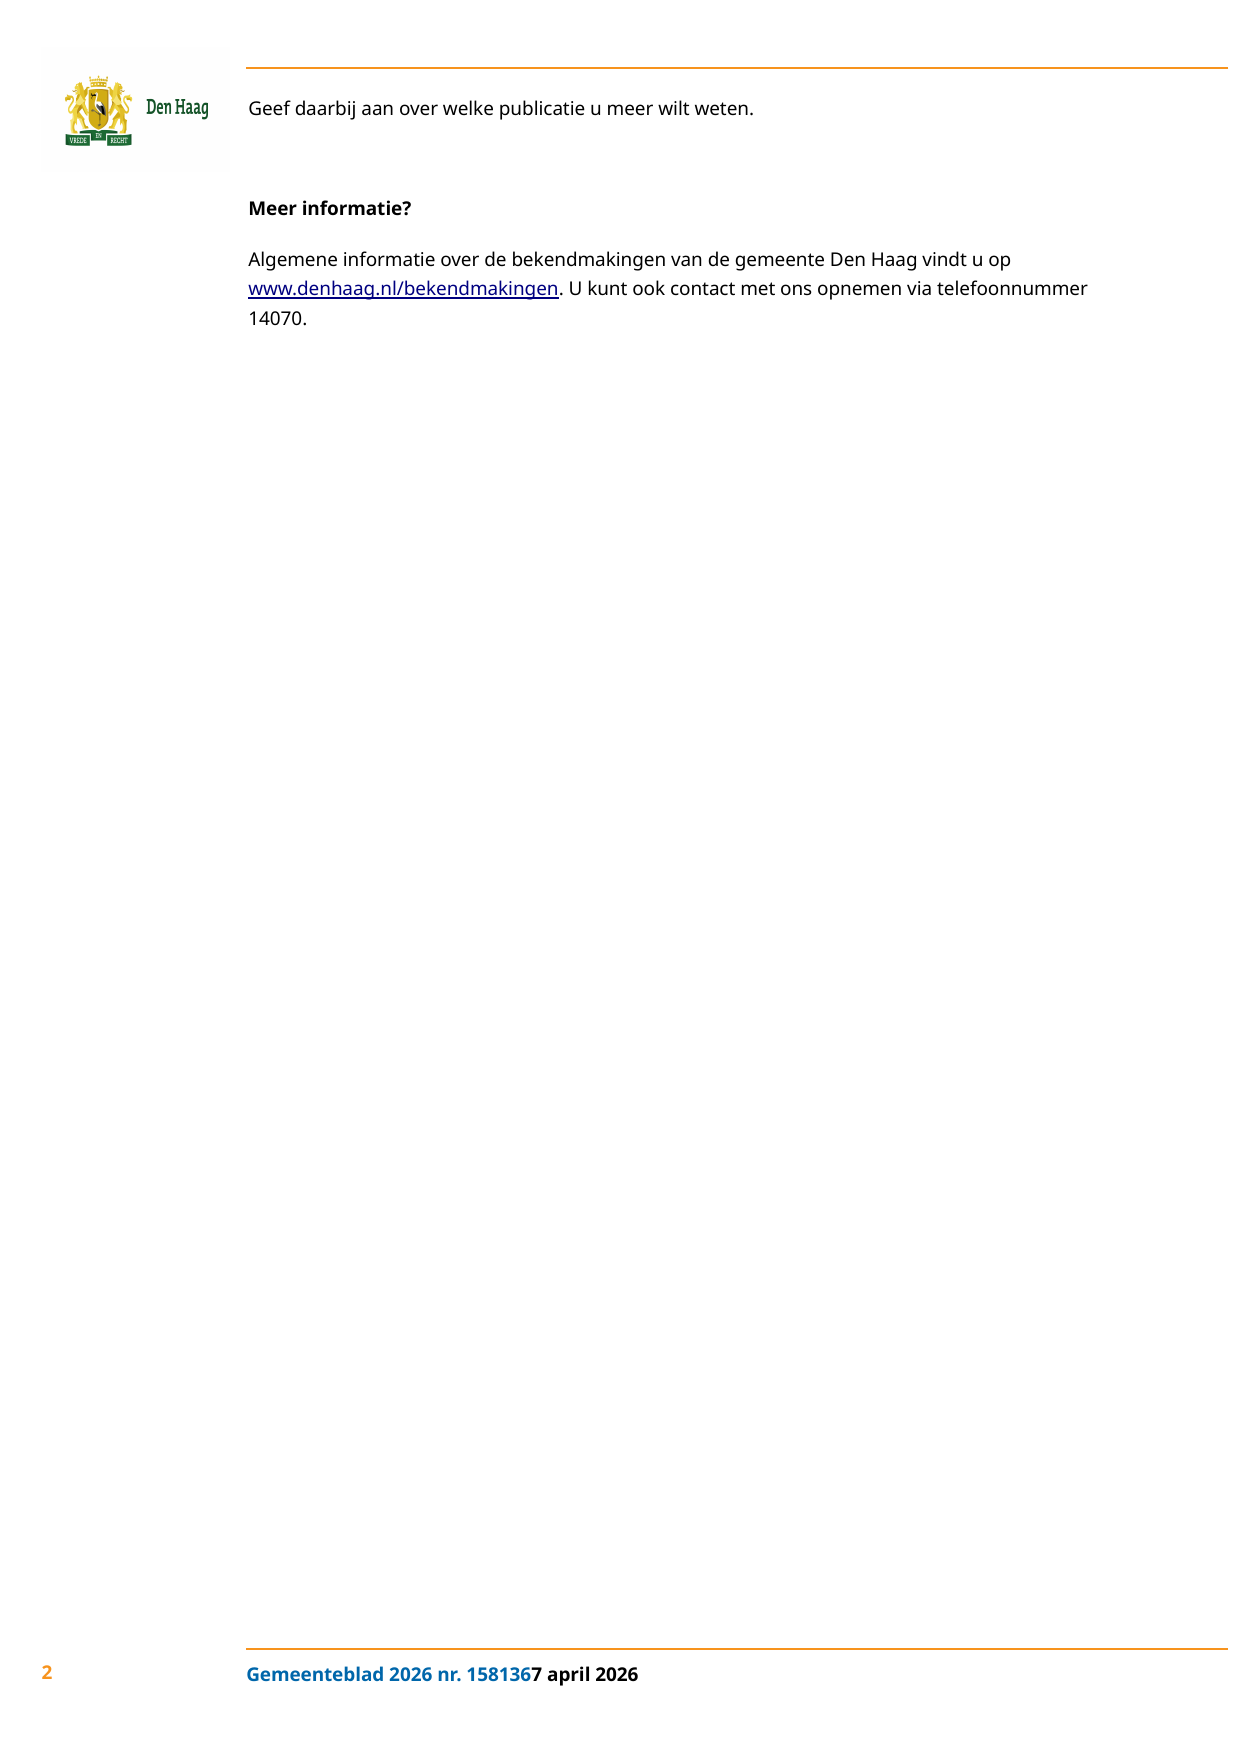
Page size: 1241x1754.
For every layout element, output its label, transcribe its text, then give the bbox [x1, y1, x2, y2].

picture [41, 47, 231, 172]
text Algemene informatie over de bekendmakingen van de gemeente Den Haag vindt u op www.denhaag.nl/bekendmakingen. U kunt ook contact met ons opnemen via telefoonnummer 14070. [248, 246, 1152, 331]
text Geef daarbij aan over welke publicatie u meer wilt weten. [248, 95, 1152, 121]
text Meer informatie? [248, 196, 1152, 221]
